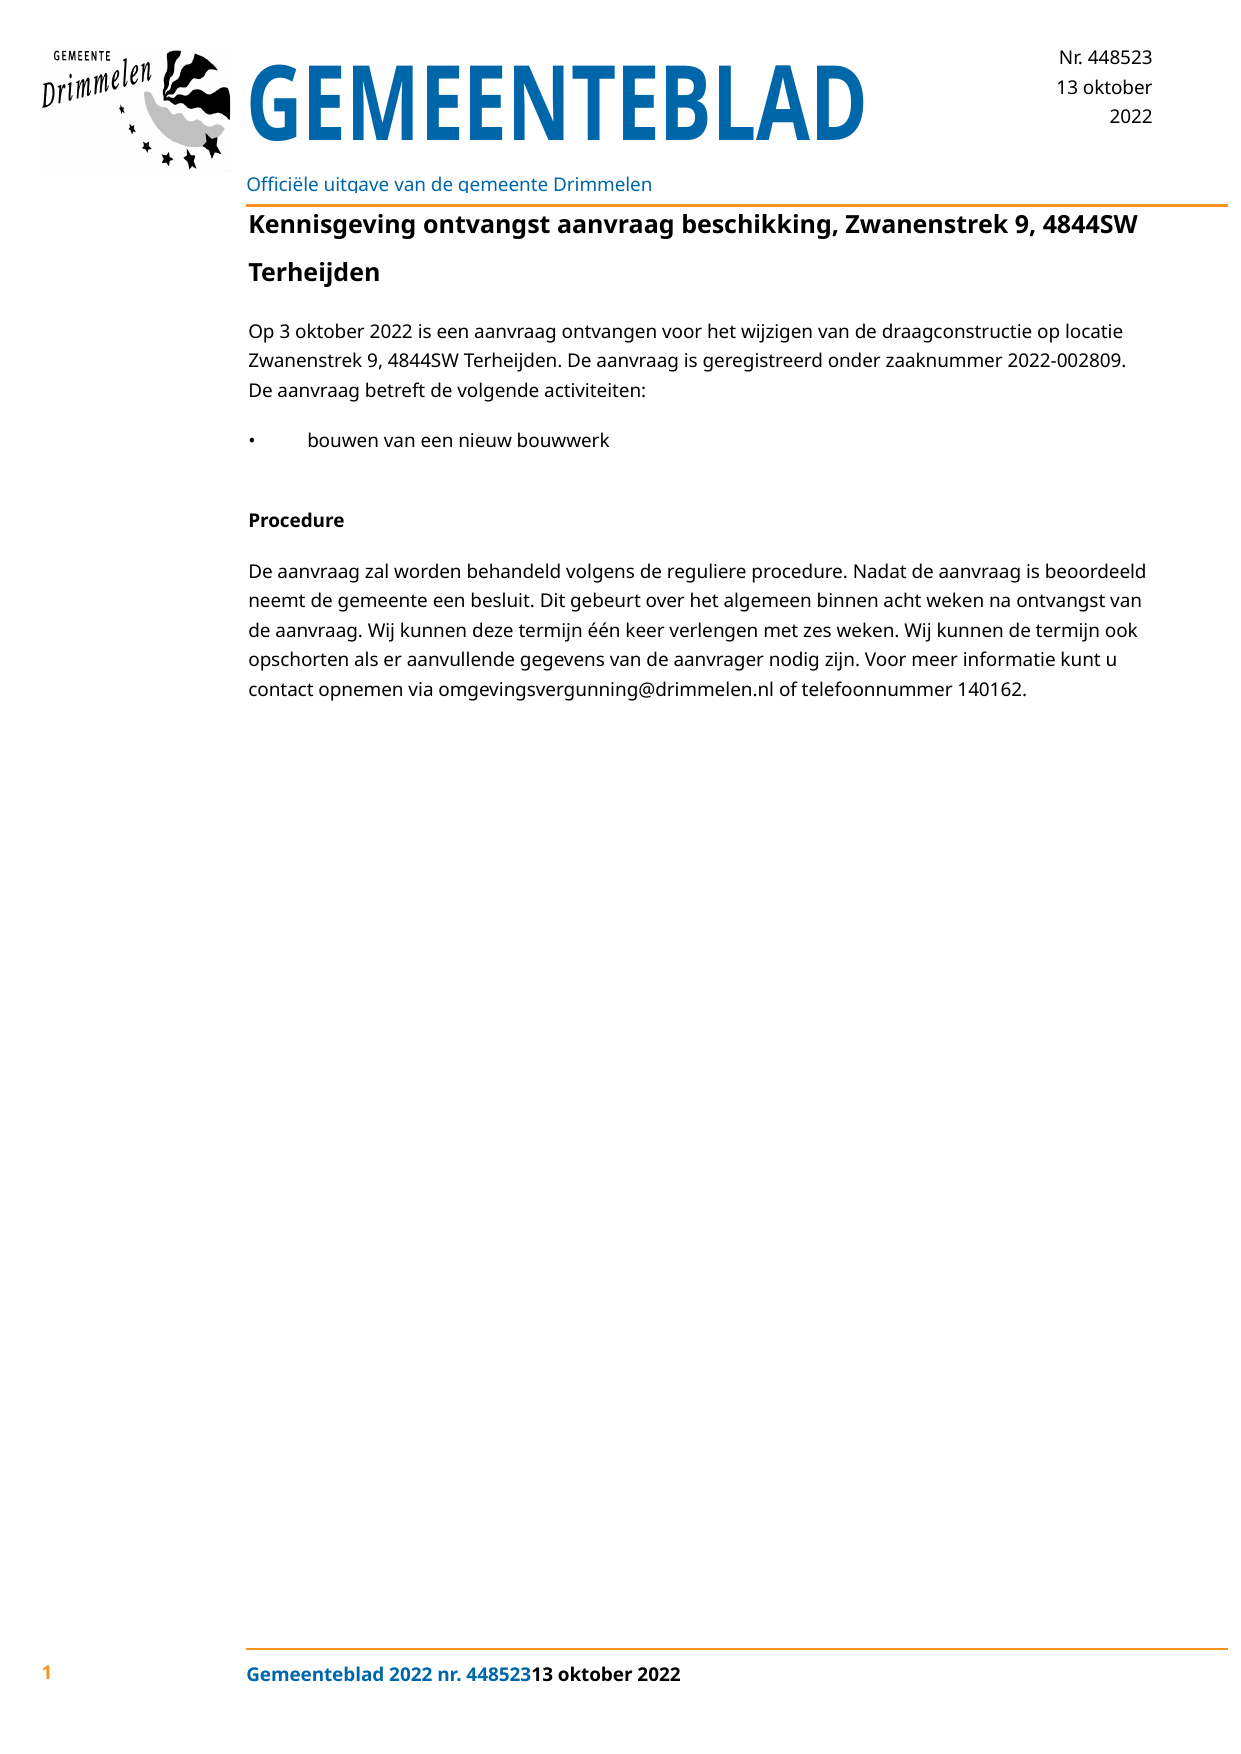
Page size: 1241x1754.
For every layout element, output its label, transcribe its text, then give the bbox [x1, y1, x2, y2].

picture [41, 47, 231, 172]
text De aanvraag zal worden behandeld volgens de reguliere procedure. Nadat de aanvraag is beoordeeld neemt de gemeente een besluit. Dit gebeurt over het algemeen binnen acht weken na ontvangst van de aanvraag. Wij kunnen deze termijn één keer verlengen met zes weken. Wij kunnen de termijn ook opschorten als er aanvullende gegevens van de aanvrager nodig zijn. Voor meer informatie kunt u contact opnemen via omgevingsvergunning@drimmelen.nl of telefoonnummer 140162. [248, 558, 1152, 702]
text Kennisgeving ontvangst aanvraag beschikking, Zwanenstrek 9, 4844SW Terheijden [248, 207, 1152, 288]
list bouwen van een nieuw bouwwerk [248, 427, 1152, 453]
text Op 3 oktober 2022 is een aanvraag ontvangen voor het wijzigen van de draagconstructie op locatie Zwanenstrek 9, 4844SW Terheijden. De aanvraag is geregistreerd onder zaaknummer 2022-002809. De aanvraag betreft de volgende activiteiten: [248, 318, 1152, 403]
text Procedure [248, 507, 1152, 533]
